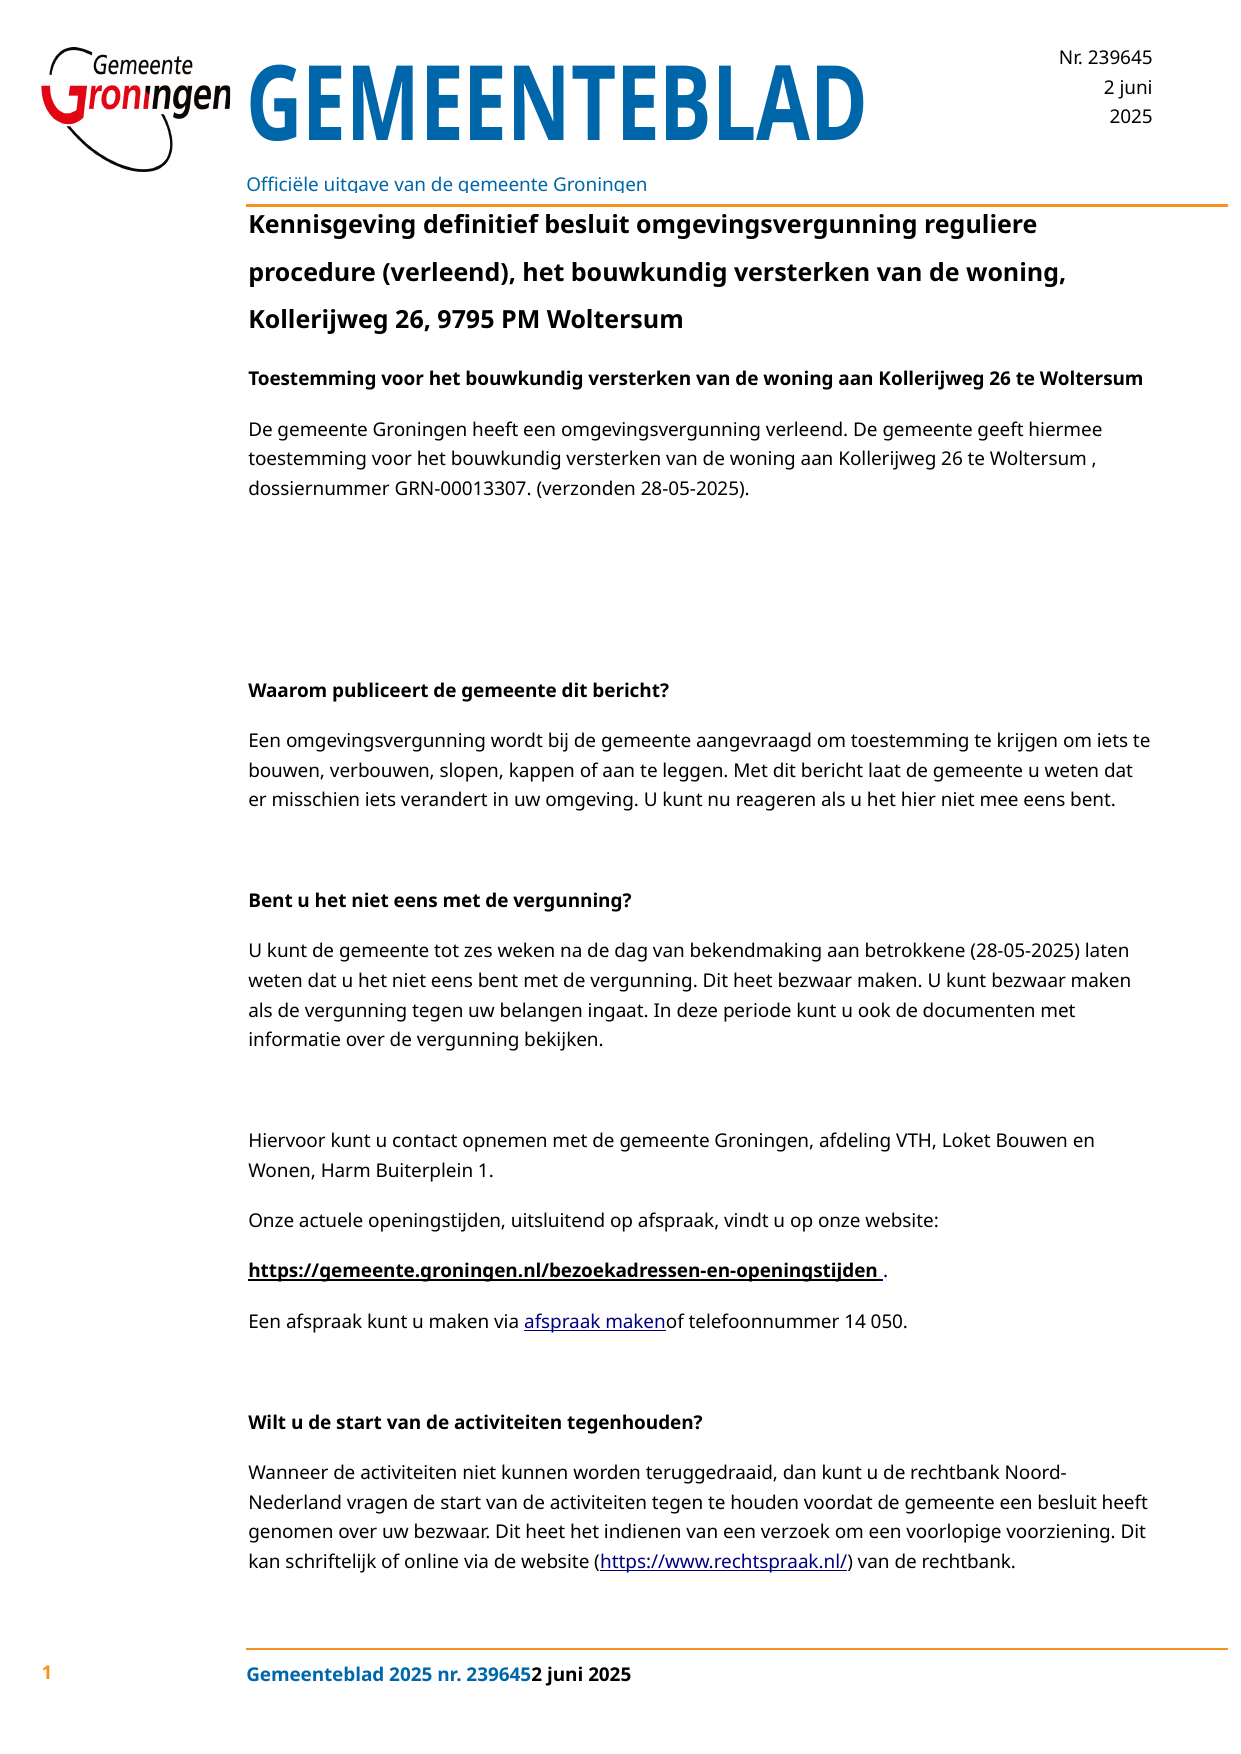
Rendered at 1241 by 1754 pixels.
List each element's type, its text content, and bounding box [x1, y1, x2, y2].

text Wilt u de start van de activiteiten tegenhouden? [248, 1409, 1152, 1434]
text https://gemeente.groningen.nl/bezoekadressen-en-openingstijden . [248, 1258, 1152, 1283]
text Een omgevingsvergunning wordt bij de gemeente aangevraagd om toestemming te krijgen om iets te bouwen, verbouwen, slopen, kappen of aan te leggen. Met dit bericht laat de gemeente u weten dat er misschien iets verandert in uw omgeving. U kunt nu reageren als u het hier niet mee eens bent. [248, 727, 1152, 812]
text Bent u het niet eens met de vergunning? [248, 887, 1152, 913]
text Toestemming voor het bouwkundig versterken van de woning aan Kollerijweg 26 te Woltersum [248, 366, 1152, 391]
text Hiervoor kunt u contact opnemen met de gemeente Groningen, afdeling VTH, Loket Bouwen en Wonen, Harm Buiterplein 1. [248, 1127, 1152, 1182]
text U kunt de gemeente tot zes weken na de dag van bekendmaking aan betrokkene (28-05-2025) laten weten dat u het niet eens bent met de vergunning. Dit heet bezwaar maken. U kunt bezwaar maken als de vergunning tegen uw belangen ingaat. In deze periode kunt u ook de documenten met informatie over de vergunning bekijken. [248, 938, 1152, 1052]
text Wanneer de activiteiten niet kunnen worden teruggedraaid, dan kunt u de rechtbank Noord-Nederland vragen de start van de activiteiten tegen te houden voordat de gemeente een besluit heeft genomen over uw bezwaar. Dit heet het indienen van een verzoek om een voorlopige voorziening. Dit kan schriftelijk of online via de website (https://www.rechtspraak.nl/) van de rechtbank. [248, 1459, 1152, 1574]
text De gemeente Groningen heeft een omgevingsvergunning verleend. De gemeente geeft hiermee toestemming voor het bouwkundig versterken van de woning aan Kollerijweg 26 te Woltersum , dossiernummer GRN-00013307. (verzonden 28-05-2025). [248, 416, 1152, 501]
picture [41, 47, 231, 172]
text Kennisgeving definitief besluit omgevingsvergunning reguliere procedure (verleend), het bouwkundig versterken van de woning, Kollerijweg 26, 9795 PM Woltersum [248, 207, 1152, 336]
text Waarom publiceert de gemeente dit bericht? [248, 677, 1152, 702]
text Onze actuele openingstijden, uitsluitend op afspraak, vindt u op onze website: [248, 1207, 1152, 1233]
text Een afspraak kunt u maken via afspraak makenof telefoonnummer 14 050. [248, 1308, 1152, 1334]
